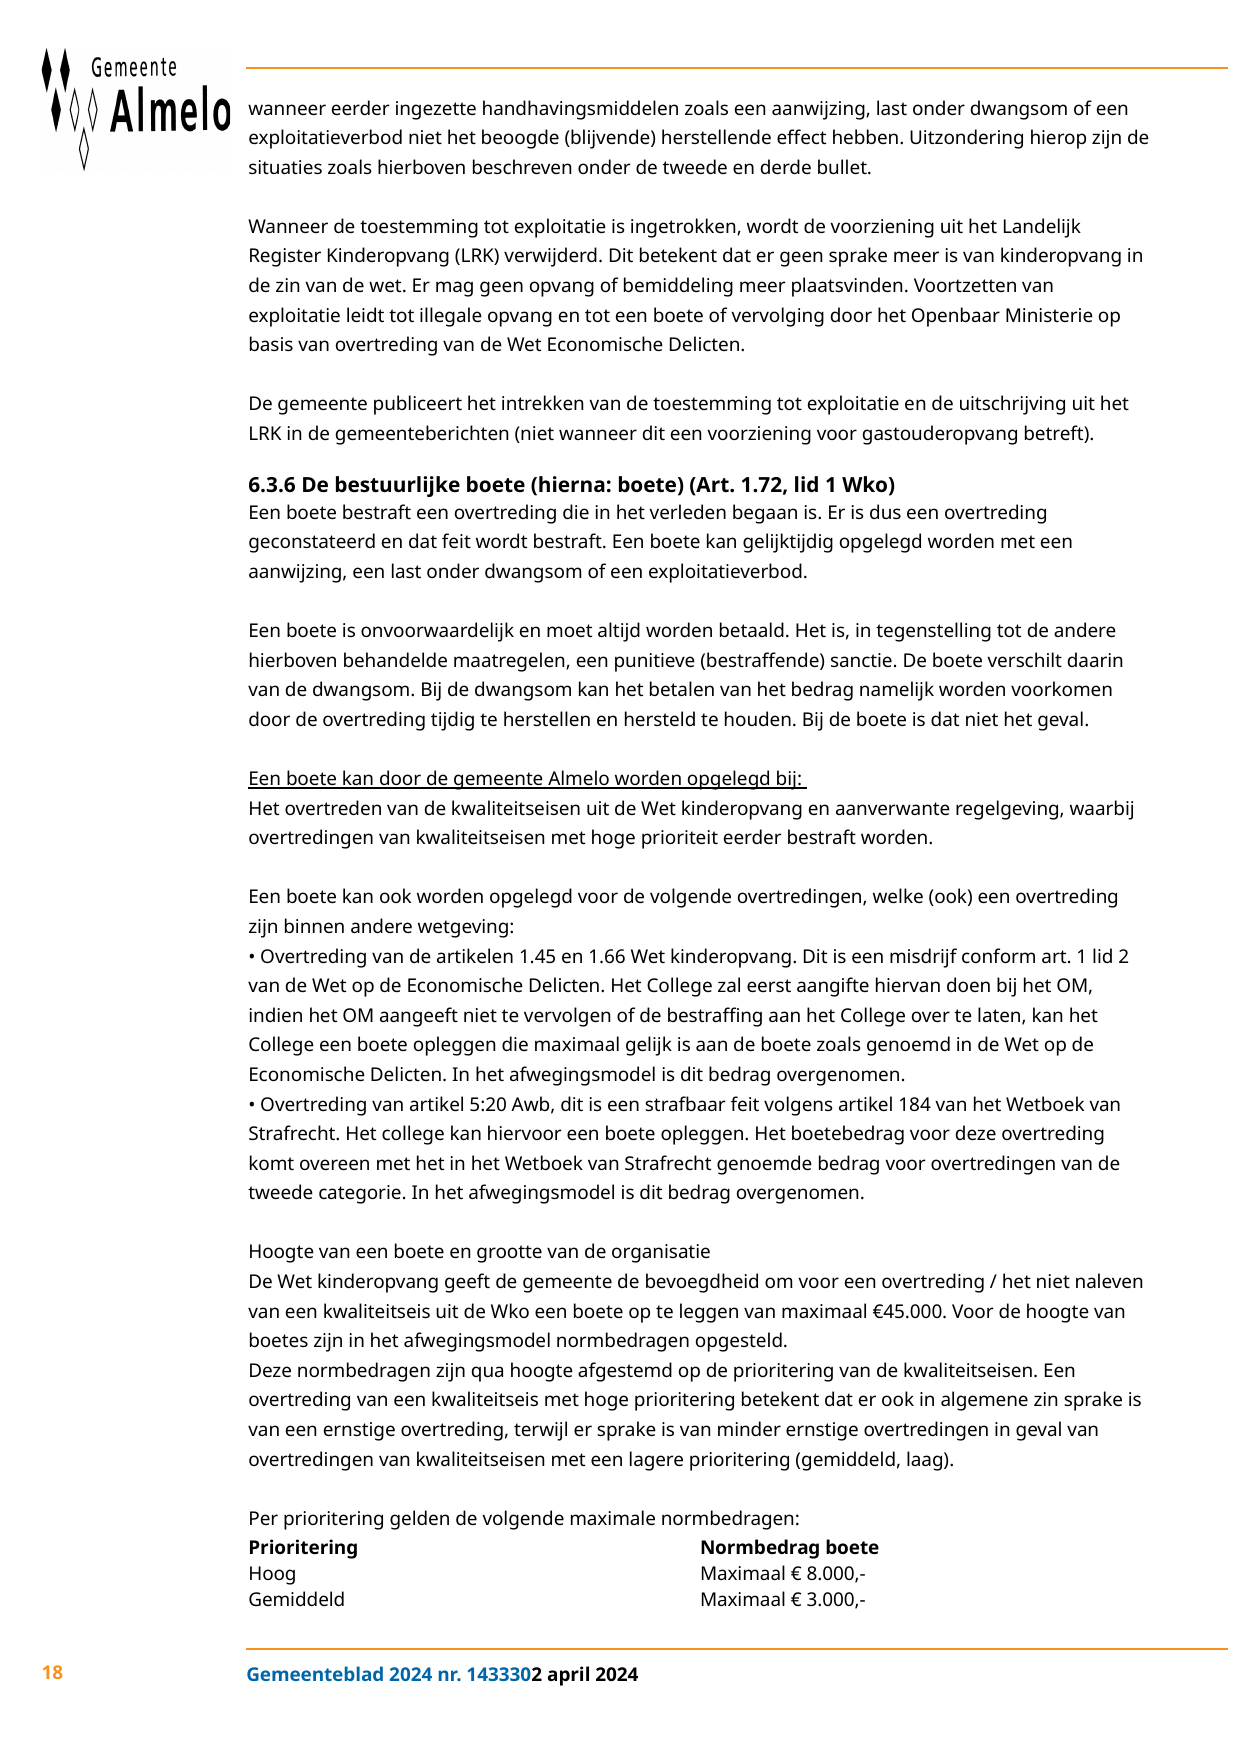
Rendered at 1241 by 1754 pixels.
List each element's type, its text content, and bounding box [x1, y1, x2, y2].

text Een boete kan door de gemeente Almelo worden opgelegd bij: [248, 765, 1152, 791]
table_cell Hoog [248, 1560, 700, 1586]
text Per prioritering gelden de volgende maximale normbedragen: [248, 1505, 1152, 1531]
text Een boete is onvoorwaardelijk en moet altijd worden betaald. Het is, in tegenstelling tot de andere hierboven behandelde maatregelen, een punitieve (bestraffende) sanctie. De boete verschilt daarin van de dwangsom. Bij de dwangsom kan het betalen van het bedrag namelijk worden voorkomen door de overtreding tijdig te herstellen en hersteld te houden. Bij de boete is dat niet het geval. [248, 617, 1152, 732]
text De gemeente publiceert het intrekken van de toestemming tot exploitatie en de uitschrijving uit het LRK in de gemeenteberichten (niet wanneer dit een voorziening voor gastouderopvang betreft). [248, 391, 1152, 446]
table_cell Maximaal € 3.000,- [700, 1586, 1152, 1612]
table_header Prioritering [248, 1535, 700, 1560]
table_header Normbedrag boete [700, 1535, 1152, 1560]
text 6.3.6 De bestuurlijke boete (hierna: boete) (Art. 1.72, lid 1 Wko) [248, 471, 1152, 499]
text Een boete bestraft een overtreding die in het verleden begaan is. Er is dus een overtreding geconstateerd en dat feit wordt bestraft. Een boete kan gelijktijdig opgelegd worden met een aanwijzing, een last onder dwangsom of een exploitatieverbod. [248, 499, 1152, 584]
text wanneer eerder ingezette handhavingsmiddelen zoals een aanwijzing, last onder dwangsom of een exploitatieverbod niet het beoogde (blijvende) herstellende effect hebben. Uitzondering hierop zijn de situaties zoals hierboven beschreven onder de tweede en derde bullet. [248, 95, 1152, 180]
text • Overtreding van de artikelen 1.45 en 1.66 Wet kinderopvang. Dit is een misdrijf conform art. 1 lid 2 van de Wet op de Economische Delicten. Het College zal eerst aangifte hiervan doen bij het OM, indien het OM aangeeft niet te vervolgen of de bestraffing aan het College over te laten, kan het College een boete opleggen die maximaal gelijk is aan de boete zoals genoemd in de Wet op de Economische Delicten. In het afwegingsmodel is dit bedrag overgenomen. [248, 943, 1152, 1087]
text • Overtreding van artikel 5:20 Awb, dit is een strafbaar feit volgens artikel 184 van het Wetboek van Strafrecht. Het college kan hiervoor een boete opleggen. Het boetebedrag voor deze overtreding komt overeen met het in het Wetboek van Strafrecht genoemde bedrag voor overtredingen van de tweede categorie. In het afwegingsmodel is dit bedrag overgenomen. [248, 1091, 1152, 1205]
text Wanneer de toestemming tot exploitatie is ingetrokken, wordt de voorziening uit het Landelijk Register Kinderopvang (LRK) verwijderd. Dit betekent dat er geen sprake meer is van kinderopvang in de zin van de wet. Er mag geen opvang of bemiddeling meer plaatsvinden. Voortzetten van exploitatie leidt tot illegale opvang en tot een boete of vervolging door het Openbaar Ministerie op basis van overtreding van de Wet Economische Delicten. [248, 213, 1152, 357]
table_cell Gemiddeld [248, 1586, 700, 1612]
text Hoogte van een boete en grootte van de organisatie [248, 1239, 1152, 1264]
text De Wet kinderopvang geeft de gemeente de bevoegdheid om voor een overtreding / het niet naleven van een kwaliteitseis uit de Wko een boete op te leggen van maximaal €45.000. Voor de hoogte van boetes zijn in het afwegingsmodel normbedragen opgesteld. [248, 1268, 1152, 1353]
text Een boete kan ook worden opgelegd voor de volgende overtredingen, welke (ook) een overtreding zijn binnen andere wetgeving: [248, 884, 1152, 939]
table_cell Maximaal € 8.000,- [700, 1560, 1152, 1586]
picture [41, 47, 231, 172]
text Het overtreden van de kwaliteitseisen uit de Wet kinderopvang en aanverwante regelgeving, waarbij overtredingen van kwaliteitseisen met hoge prioriteit eerder bestraft worden. [248, 795, 1152, 850]
text Deze normbedragen zijn qua hoogte afgestemd op de prioritering van de kwaliteitseisen. Een overtreding van een kwaliteitseis met hoge prioritering betekent dat er ook in algemene zin sprake is van een ernstige overtreding, terwijl er sprake is van minder ernstige overtredingen in geval van overtredingen van kwaliteitseisen met een lagere prioritering (gemiddeld, laag). [248, 1357, 1152, 1471]
